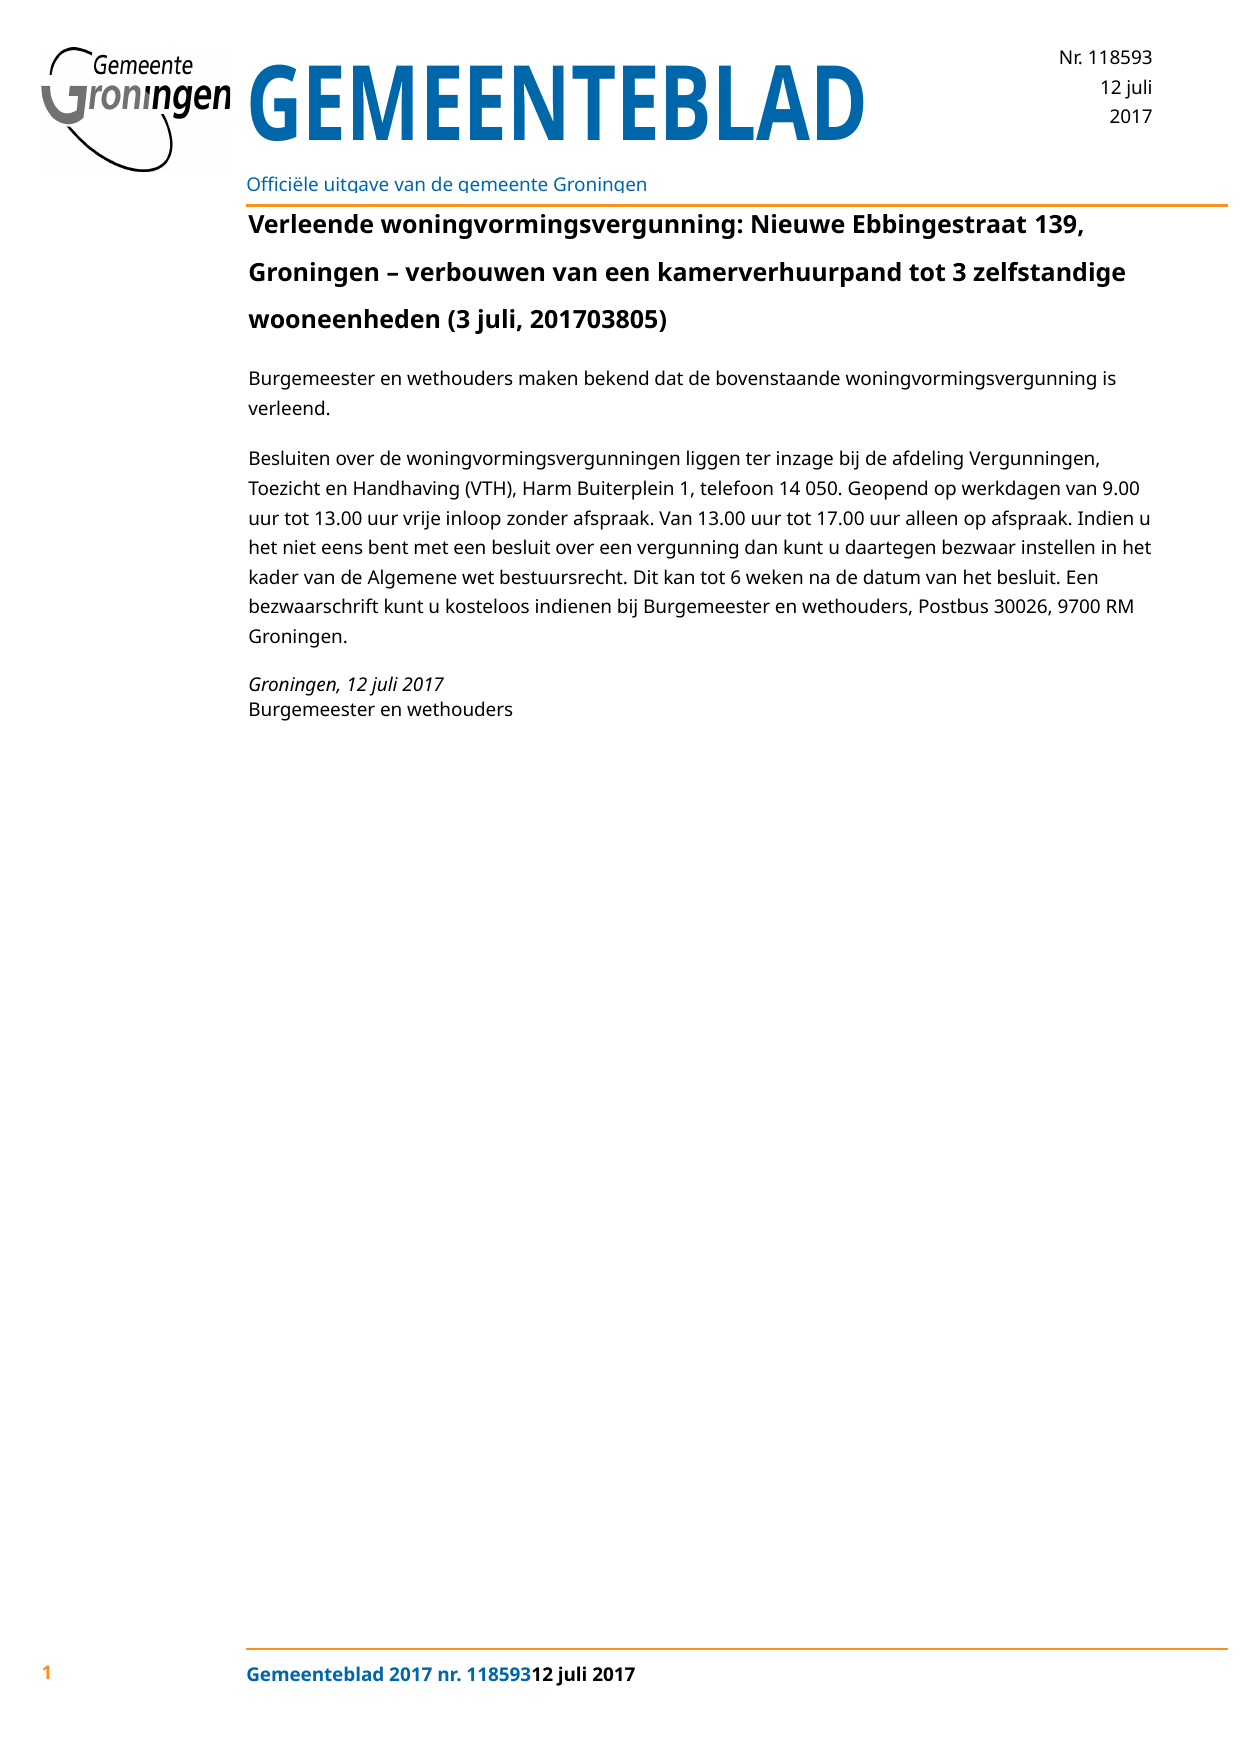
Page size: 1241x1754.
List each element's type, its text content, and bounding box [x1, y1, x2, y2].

text Burgemeester en wethouders maken bekend dat de bovenstaande woningvormingsvergunning is verleend. [248, 366, 1152, 421]
text Groningen, 12 juli 2017 [248, 671, 1152, 697]
text Besluiten over de woningvormingsvergunningen liggen ter inzage bij de afdeling Vergunningen, Toezicht en Handhaving (VTH), Harm Buiterplein 1, telefoon 14 050. Geopend op werkdagen van 9.00 uur tot 13.00 uur vrije inloop zonder afspraak. Van 13.00 uur tot 17.00 uur alleen op afspraak. Indien u het niet eens bent met een besluit over een vergunning dan kunt u daartegen bezwaar instellen in het kader van de Algemene wet bestuursrecht. Dit kan tot 6 weken na de datum van het besluit. Een bezwaarschrift kunt u kosteloos indienen bij Burgemeester en wethouders, Postbus 30026, 9700 RM Groningen. [248, 446, 1152, 649]
picture [41, 47, 231, 172]
text Burgemeester en wethouders [248, 697, 1152, 722]
text Verleende woningvormingsvergunning: Nieuwe Ebbingestraat 139, Groningen – verbouwen van een kamerverhuurpand tot 3 zelfstandige wooneenheden (3 juli, 201703805) [248, 207, 1152, 336]
